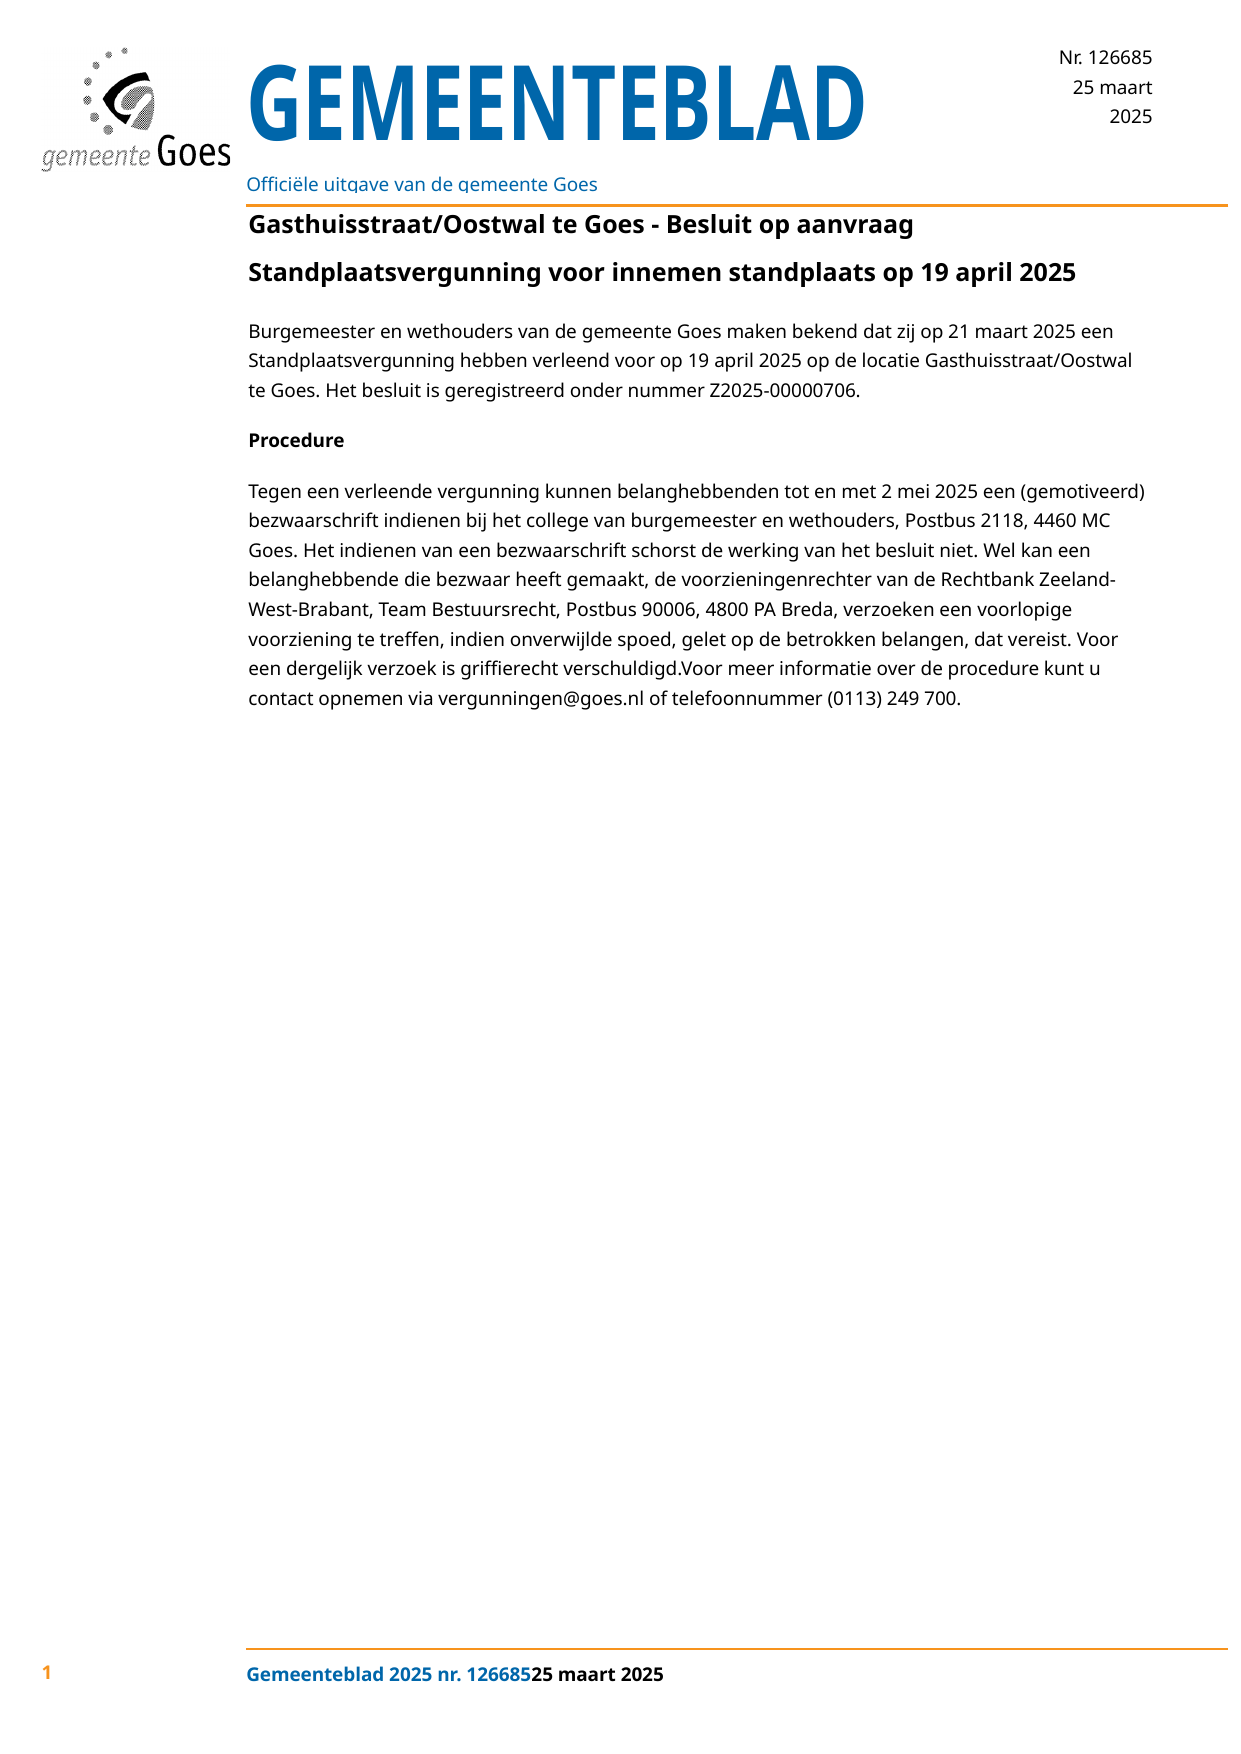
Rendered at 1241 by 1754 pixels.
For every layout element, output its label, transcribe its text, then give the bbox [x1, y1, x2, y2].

text Gasthuisstraat/Oostwal te Goes - Besluit op aanvraag Standplaatsvergunning voor innemen standplaats op 19 april 2025 [248, 207, 1152, 288]
text Burgemeester en wethouders van de gemeente Goes maken bekend dat zij op 21 maart 2025 een Standplaatsvergunning hebben verleend voor op 19 april 2025 op de locatie Gasthuisstraat/Oostwal te Goes. Het besluit is geregistreerd onder nummer Z2025-00000706. [248, 318, 1152, 403]
text Procedure [248, 427, 1152, 453]
text Tegen een verleende vergunning kunnen belanghebbenden tot en met 2 mei 2025 een (gemotiveerd) bezwaarschrift indienen bij het college van burgemeester en wethouders, Postbus 2118, 4460 MC Goes. Het indienen van een bezwaarschrift schorst de werking van het besluit niet. Wel kan een belanghebbende die bezwaar heeft gemaakt, de voorzieningenrechter van de Rechtbank Zeeland-West-Brabant, Team Bestuursrecht, Postbus 90006, 4800 PA Breda, verzoeken een voorlopige voorziening te treffen, indien onverwijlde spoed, gelet op de betrokken belangen, dat vereist. Voor een dergelijk verzoek is griffierecht verschuldigd.Voor meer informatie over de procedure kunt u contact opnemen via vergunningen@goes.nl of telefoonnummer (0113) 249 700. [248, 478, 1152, 711]
picture [41, 47, 231, 172]
